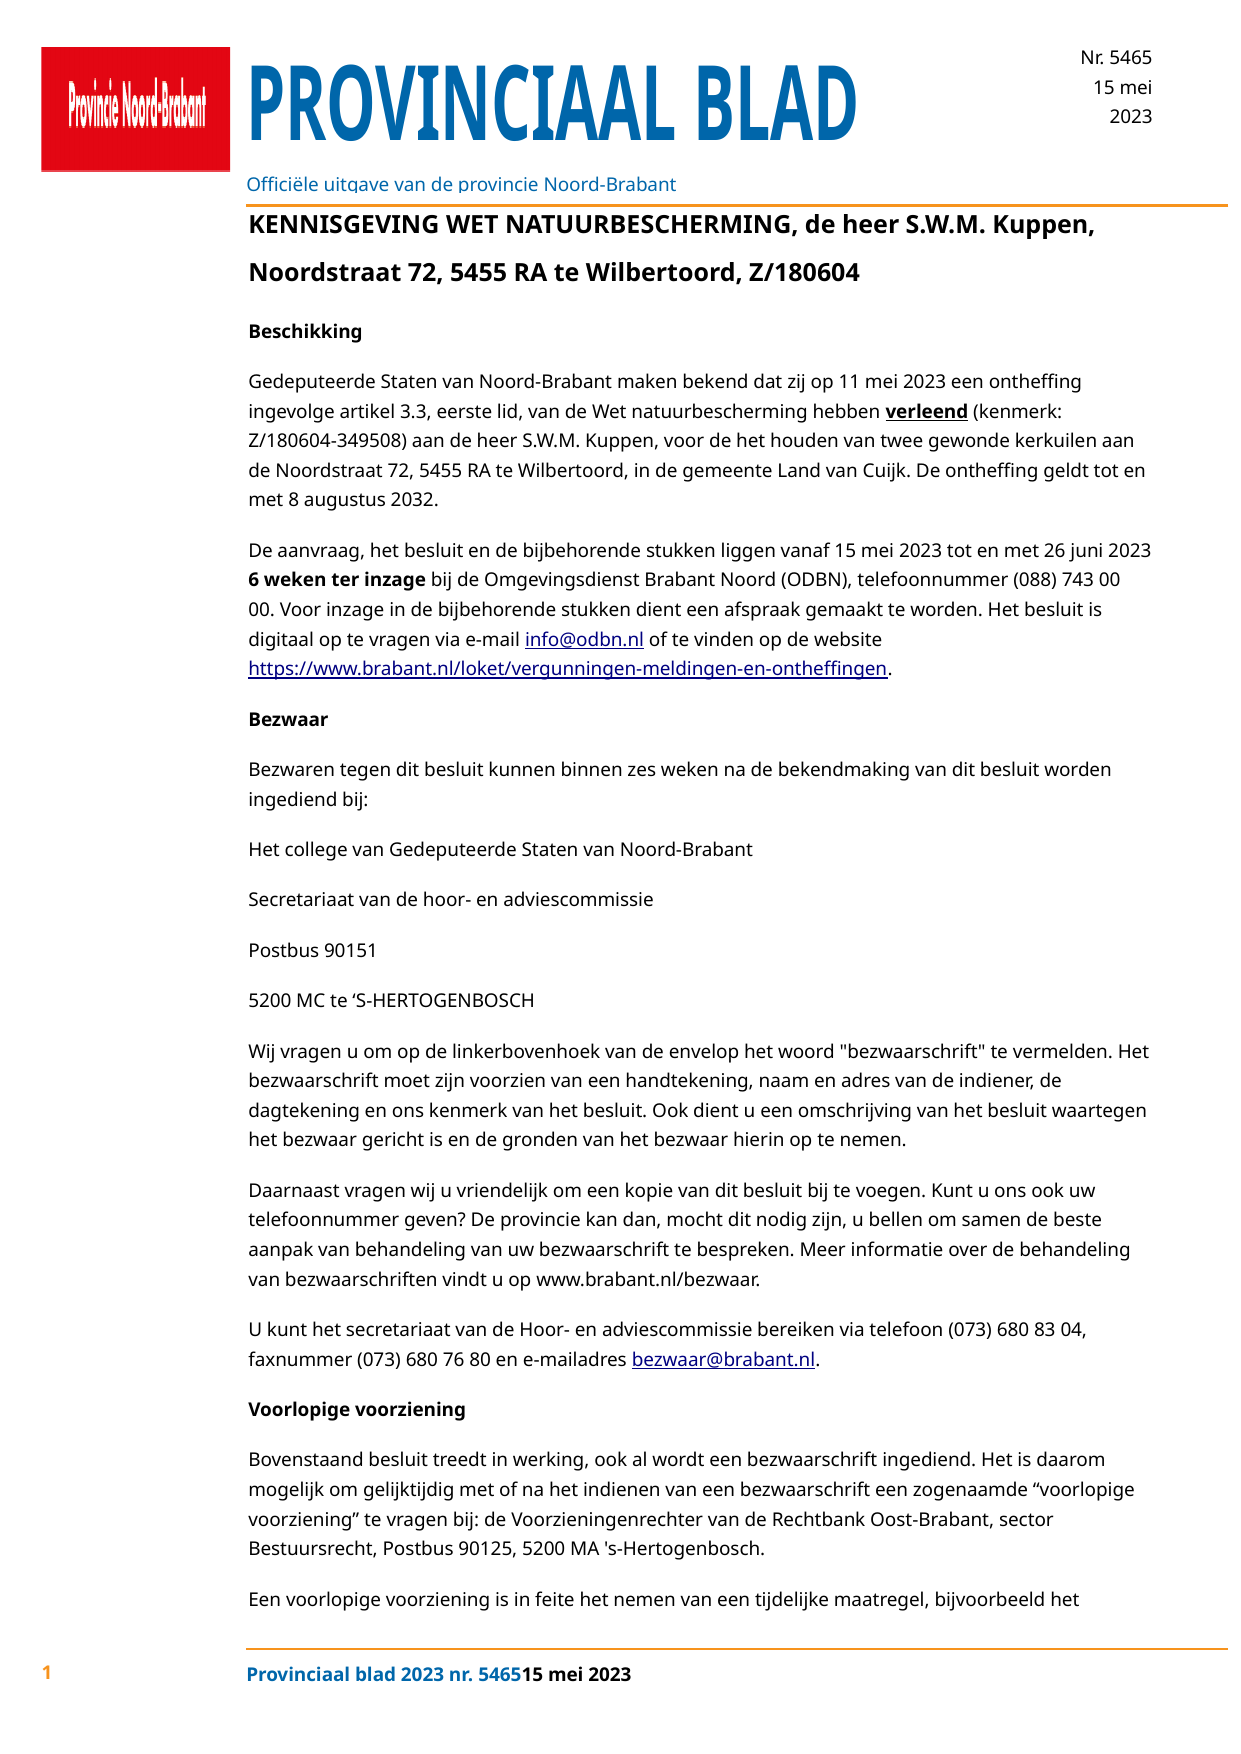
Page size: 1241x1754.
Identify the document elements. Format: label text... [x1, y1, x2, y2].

text Gedeputeerde Staten van Noord-Brabant maken bekend dat zij op 11 mei 2023 een ontheffing ingevolge artikel 3.3, eerste lid, van de Wet natuurbescherming hebben verleend (kenmerk: Z/180604-349508) aan de heer S.W.M. Kuppen, voor de het houden van twee gewonde kerkuilen aan de Noordstraat 72, 5455 RA te Wilbertoord, in de gemeente Land van Cuijk. De ontheffing geldt tot en met 8 augustus 2032. [248, 368, 1152, 512]
text Het college van Gedeputeerde Staten van Noord-Brabant [248, 836, 1152, 862]
text Daarnaast vragen wij u vriendelijk om een kopie van dit besluit bij te voegen. Kunt u ons ook uw telefoonnummer geven? De provincie kan dan, mocht dit nodig zijn, u bellen om samen de beste aanpak van behandeling van uw bezwaarschrift te bespreken. Meer informatie over de behandeling van bezwaarschriften vindt u op www.brabant.nl/bezwaar. [248, 1177, 1152, 1292]
text 5200 MC te ‘S‑HERTOGENBOSCH [248, 987, 1152, 1013]
text Secretariaat van de hoor- en adviescommissie [248, 887, 1152, 912]
text Bovenstaand besluit treedt in werking, ook al wordt een bezwaarschrift ingediend. Het is daarom mogelijk om gelijktijdig met of na het indienen van een bezwaarschrift een zogenaamde “voorlopige voorziening” te vragen bij: de Voorzieningenrechter van de Rechtbank Oost-Brabant, sector Bestuursrecht, Postbus 90125, 5200 MA 's-Hertogenbosch. [248, 1447, 1152, 1561]
text De aanvraag, het besluit en de bijbehorende stukken liggen vanaf 15 mei 2023 tot en met 26 juni 2023 6 weken ter inzage bij de Omgevingsdienst Brabant Noord (ODBN), telefoonnummer (088) 743 00 00. Voor inzage in de bijbehorende stukken dient een afspraak gemaakt te worden. Het besluit is digitaal op te vragen via e-mail info@odbn.nl of te vinden op de website https://www.brabant.nl/loket/vergunningen-meldingen-en-ontheffingen. [248, 537, 1152, 681]
text Wij vragen u om op de linkerbovenhoek van de envelop het woord "bezwaarschrift" te vermelden. Het bezwaarschrift moet zijn voorzien van een handtekening, naam en adres van de indiener, de dagtekening en ons kenmerk van het besluit. Ook dient u een omschrijving van het besluit waartegen het bezwaar gericht is en de gronden van het bezwaar hierin op te nemen. [248, 1038, 1152, 1152]
text KENNISGEVING WET NATUURBESCHERMING, de heer S.W.M. Kuppen, Noordstraat 72, 5455 RA te Wilbertoord, Z/180604 [248, 207, 1152, 288]
text Bezwaren tegen dit besluit kunnen binnen zes weken na de bekendmaking van dit besluit worden ingediend bij: [248, 756, 1152, 812]
text U kunt het secretariaat van de Hoor- en adviescommissie bereiken via telefoon (073) 680 83 04, faxnummer (073) 680 76 80 en e-mailadres bezwaar@brabant.nl. [248, 1316, 1152, 1372]
text Beschikking [248, 318, 1152, 344]
picture [41, 47, 231, 172]
text Een voorlopige voorziening is in feite het nemen van een tijdelijke maatregel, bijvoorbeeld het [248, 1586, 1152, 1612]
text Postbus 90151 [248, 937, 1152, 963]
text Voorlopige voorziening [248, 1396, 1152, 1422]
text Bezwaar [248, 706, 1152, 732]
